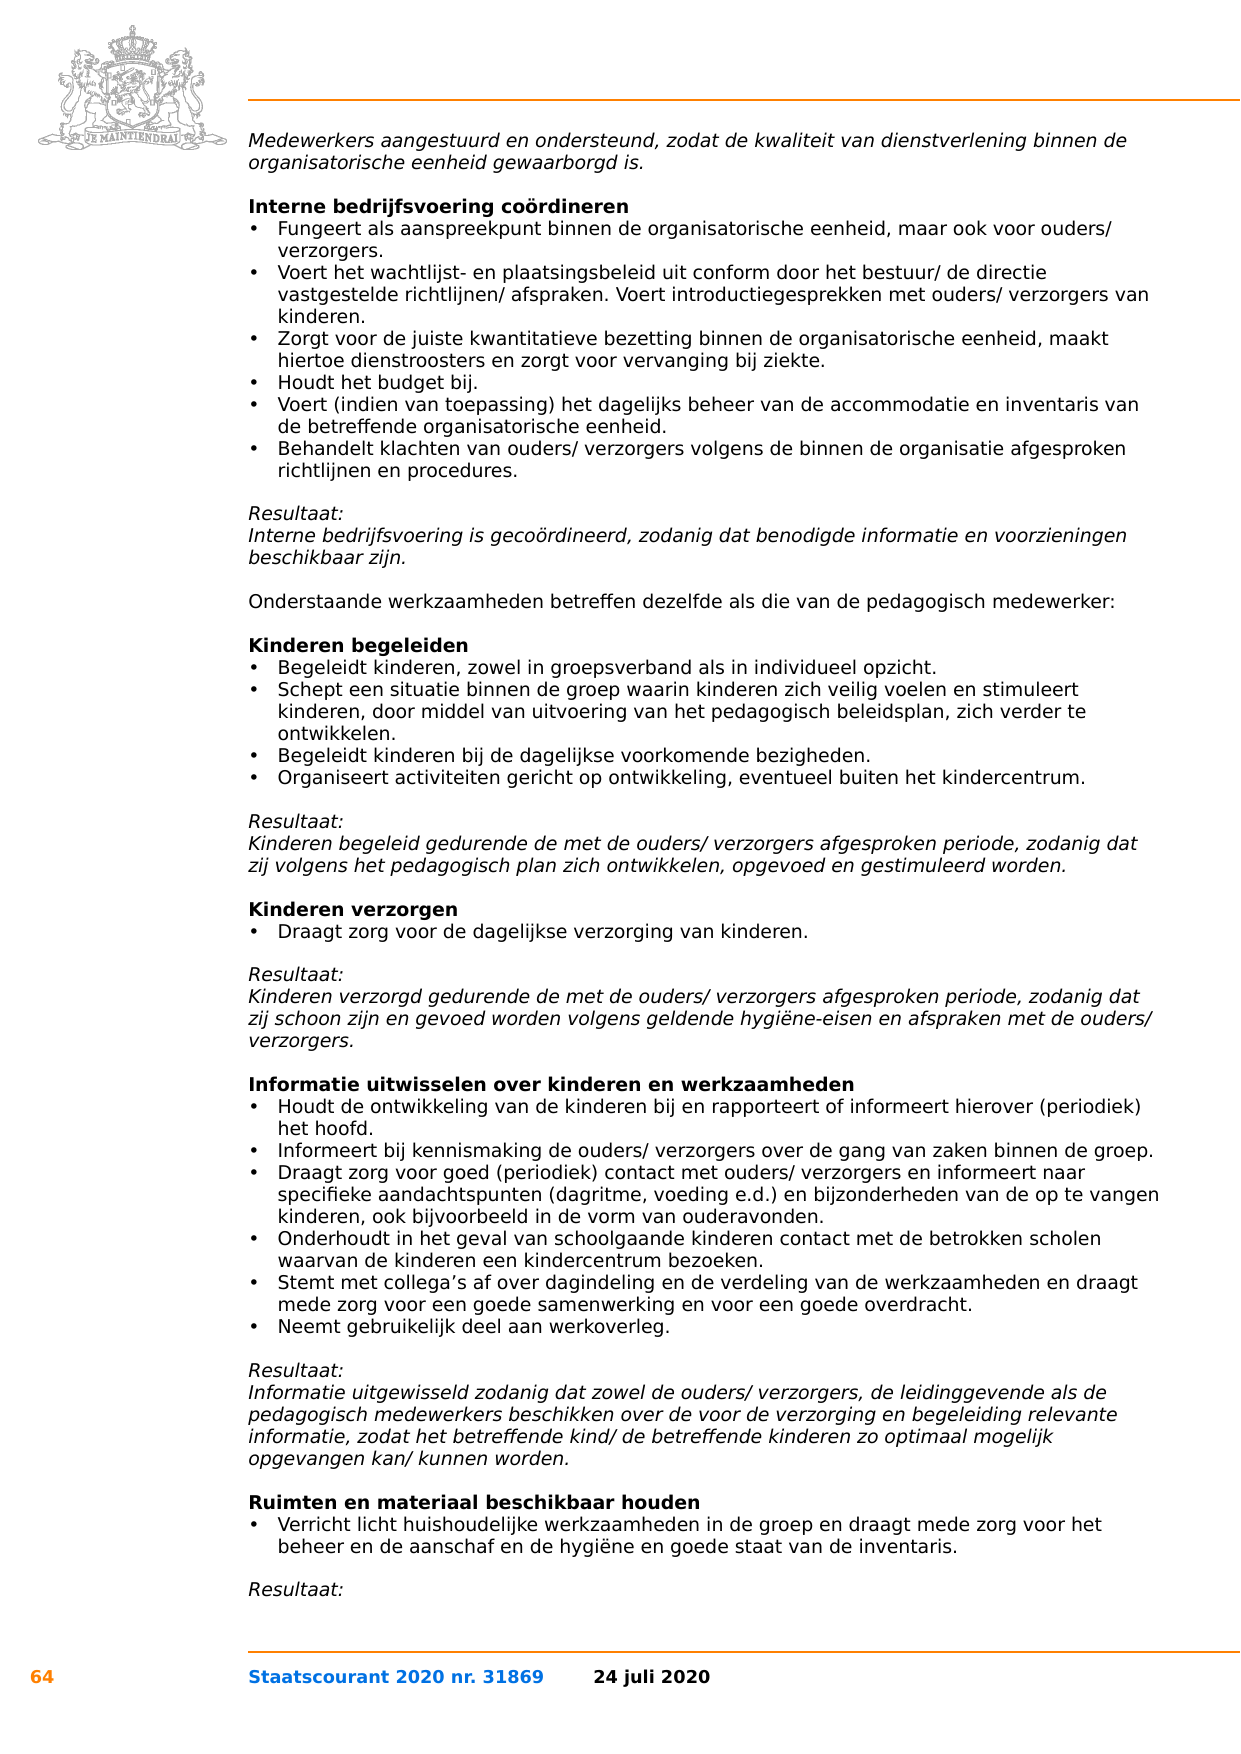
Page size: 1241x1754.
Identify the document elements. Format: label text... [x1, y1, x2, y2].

text Resultaat: [248, 503, 1163, 525]
text Resultaat: [248, 1579, 1163, 1601]
text • Begeleidt kinderen, zowel in groepsverband als in individueel opzicht. [248, 657, 1163, 679]
text • Fungeert als aanspreekpunt binnen de organisatorische eenheid, maar ook voor ouders/ verzorgers. [248, 218, 1163, 262]
text • Neemt gebruikelijk deel aan werkoverleg. [248, 1316, 1163, 1338]
text Resultaat: [248, 811, 1163, 833]
text • Zorgt voor de juiste kwantitatieve bezetting binnen de organisatorische eenheid, maakt hiertoe dienstroosters en zorgt voor vervanging bij ziekte. [248, 328, 1163, 372]
text • Behandelt klachten van ouders/ verzorgers volgens de binnen de organisatie afgesproken richtlijnen en procedures. [248, 437, 1163, 481]
text • Informeert bij kennismaking de ouders/ verzorgers over de gang van zaken binnen de groep. [248, 1140, 1163, 1162]
text Medewerkers aangestuurd en ondersteund, zodat de kwaliteit van dienstverlening binnen de organisatorische eenheid gewaarborgd is. [248, 130, 1163, 174]
text • Stemt met collega’s af over dagindeling en de verdeling van de werkzaamheden en draagt mede zorg voor een goede samenwerking en voor een goede overdracht. [248, 1272, 1163, 1316]
text • Organiseert activiteiten gericht op ontwikkeling, eventueel buiten het kindercentrum. [248, 767, 1163, 789]
picture [38, 25, 227, 150]
text Onderstaande werkzaamheden betreffen dezelfde als die van de pedagogisch medewerker: [248, 591, 1163, 613]
text • Voert (indien van toepassing) het dagelijks beheer van de accommodatie en inventaris van de betreffende organisatorische eenheid. [248, 393, 1163, 437]
text Kinderen verzorgen [248, 898, 1163, 921]
text Ruimten en materiaal beschikbaar houden [248, 1492, 1163, 1513]
text Interne bedrijfsvoering is gecoördineerd, zodanig dat benodigde informatie en voorzieningen beschikbaar zijn. [248, 525, 1163, 569]
text Kinderen begeleiden [248, 635, 1163, 657]
text • Verricht licht huishoudelijke werkzaamheden in de groep en draagt mede zorg voor het beheer en de aanschaf en de hygiëne en goede staat van de inventaris. [248, 1513, 1163, 1557]
text Kinderen begeleid gedurende de met de ouders/ verzorgers afgesproken periode, zodanig dat zij volgens het pedagogisch plan zich ontwikkelen, opgevoed en gestimuleerd worden. [248, 833, 1163, 877]
text • Draagt zorg voor de dagelijkse verzorging van kinderen. [248, 921, 1163, 942]
text Resultaat: [248, 1360, 1163, 1382]
text • Draagt zorg voor goed (periodiek) contact met ouders/ verzorgers en informeert naar specifieke aandachtspunten (dagritme, voeding e.d.) en bijzonderheden van de op te vangen kinderen, ook bijvoorbeeld in de vorm van ouderavonden. [248, 1162, 1163, 1228]
text • Begeleidt kinderen bij de dagelijkse voorkomende bezigheden. [248, 745, 1163, 767]
text Interne bedrijfsvoering coördineren [248, 196, 1163, 218]
text • Houdt het budget bij. [248, 372, 1163, 393]
text • Voert het wachtlijst- en plaatsingsbeleid uit conform door het bestuur/ de directie vastgestelde richtlijnen/ afspraken. Voert introductiegesprekken met ouders/ verzorgers van kinderen. [248, 262, 1163, 328]
text Informatie uitgewisseld zodanig dat zowel de ouders/ verzorgers, de leidinggevende als de pedagogisch medewerkers beschikken over de voor de verzorging en begeleiding relevante informatie, zodat het betreffende kind/ de betreffende kinderen zo optimaal mogelijk opgevangen kan/ kunnen worden. [248, 1382, 1163, 1470]
text Resultaat: [248, 964, 1163, 986]
text • Schept een situatie binnen de groep waarin kinderen zich veilig voelen en stimuleert kinderen, door middel van uitvoering van het pedagogisch beleidsplan, zich verder te ontwikkelen. [248, 679, 1163, 745]
text • Onderhoudt in het geval van schoolgaande kinderen contact met de betrokken scholen waarvan de kinderen een kindercentrum bezoeken. [248, 1228, 1163, 1272]
text • Houdt de ontwikkeling van de kinderen bij en rapporteert of informeert hierover (periodiek) het hoofd. [248, 1096, 1163, 1140]
text Informatie uitwisselen over kinderen en werkzaamheden [248, 1074, 1163, 1096]
text Kinderen verzorgd gedurende de met de ouders/ verzorgers afgesproken periode, zodanig dat zij schoon zijn en gevoed worden volgens geldende hygiëne-eisen en afspraken met de ouders/ verzorgers. [248, 986, 1163, 1052]
